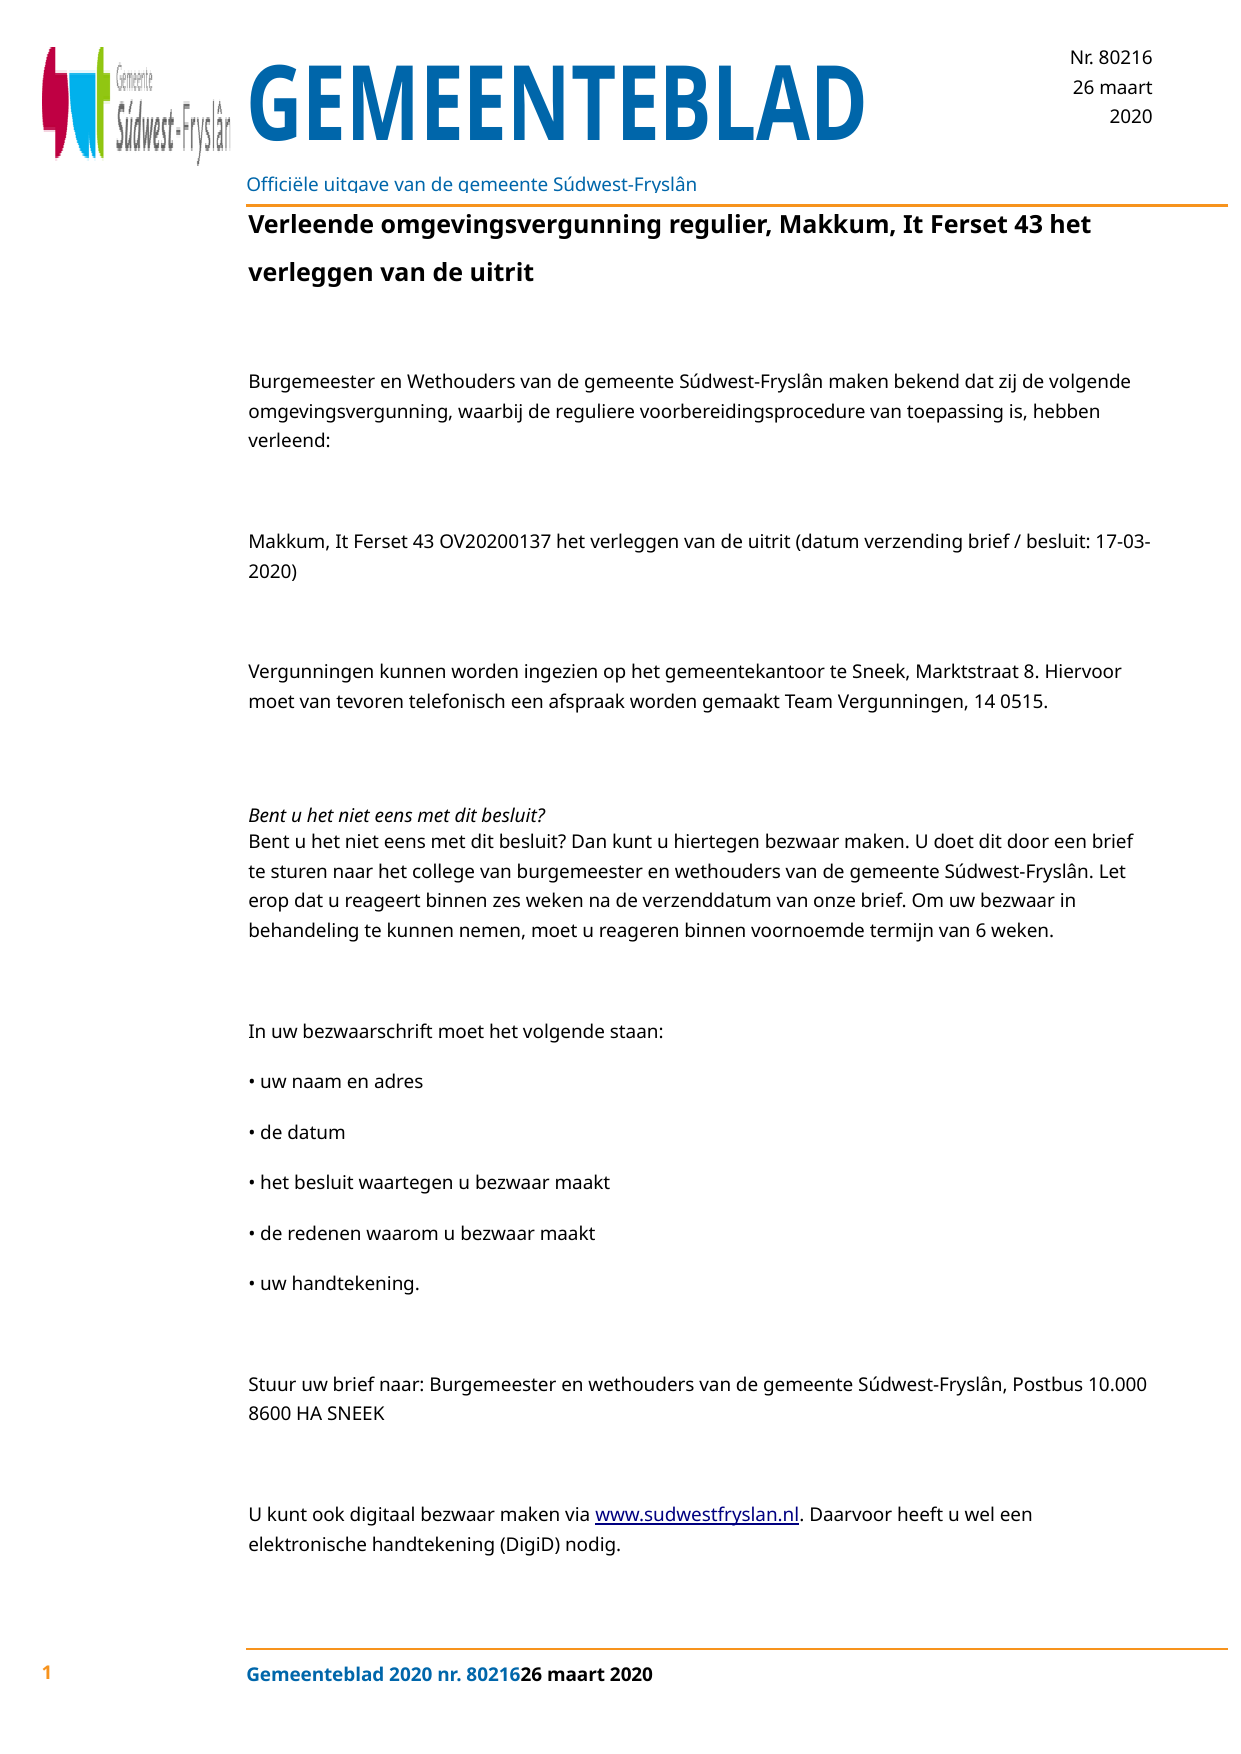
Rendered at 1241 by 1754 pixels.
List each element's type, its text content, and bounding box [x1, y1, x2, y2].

text Vergunningen kunnen worden ingezien op het gemeentekantoor te Sneek, Marktstraat 8. Hiervoor moet van tevoren telefonisch een afspraak worden gemaakt Team Vergunningen, 14 0515. [248, 659, 1152, 714]
text Bent u het niet eens met dit besluit? Dan kunt u hiertegen bezwaar maken. U doet dit door een brief te sturen naar het college van burgemeester en wethouders van de gemeente Súdwest-Fryslân. Let erop dat u reageert binnen zes weken na de verzenddatum van onze brief. Om uw bezwaar in behandeling te kunnen nemen, moet u reageren binnen voornoemde termijn van 6 weken. [248, 828, 1152, 943]
picture [41, 47, 231, 172]
text Bent u het niet eens met dit besluit? [248, 803, 1152, 828]
text • het besluit waartegen u bezwaar maakt [248, 1169, 1152, 1195]
text In uw bezwaarschrift moet het volgende staan: [248, 1018, 1152, 1044]
text Stuur uw brief naar: Burgemeester en wethouders van de gemeente Súdwest-Fryslân, Postbus 10.000 8600 HA SNEEK [248, 1371, 1152, 1426]
text • uw naam en adres [248, 1068, 1152, 1094]
text U kunt ook digitaal bezwaar maken via www.sudwestfryslan.nl. Daarvoor heeft u wel een elektronische handtekening (DigiD) nodig. [248, 1501, 1152, 1557]
text • uw handtekening. [248, 1270, 1152, 1296]
text • de redenen waarom u bezwaar maakt [248, 1220, 1152, 1245]
text Verleende omgevingsvergunning regulier, Makkum, It Ferset 43 het verleggen van de uitrit [248, 207, 1152, 288]
text Makkum, It Ferset 43 OV20200137 het verleggen van de uitrit (datum verzending brief / besluit: 17-03-2020) [248, 528, 1152, 584]
text • de datum [248, 1119, 1152, 1144]
text Burgemeester en Wethouders van de gemeente Súdwest-Fryslân maken bekend dat zij de volgende omgevingsvergunning, waarbij de reguliere voorbereidingsprocedure van toepassing is, hebben verleend: [248, 368, 1152, 453]
